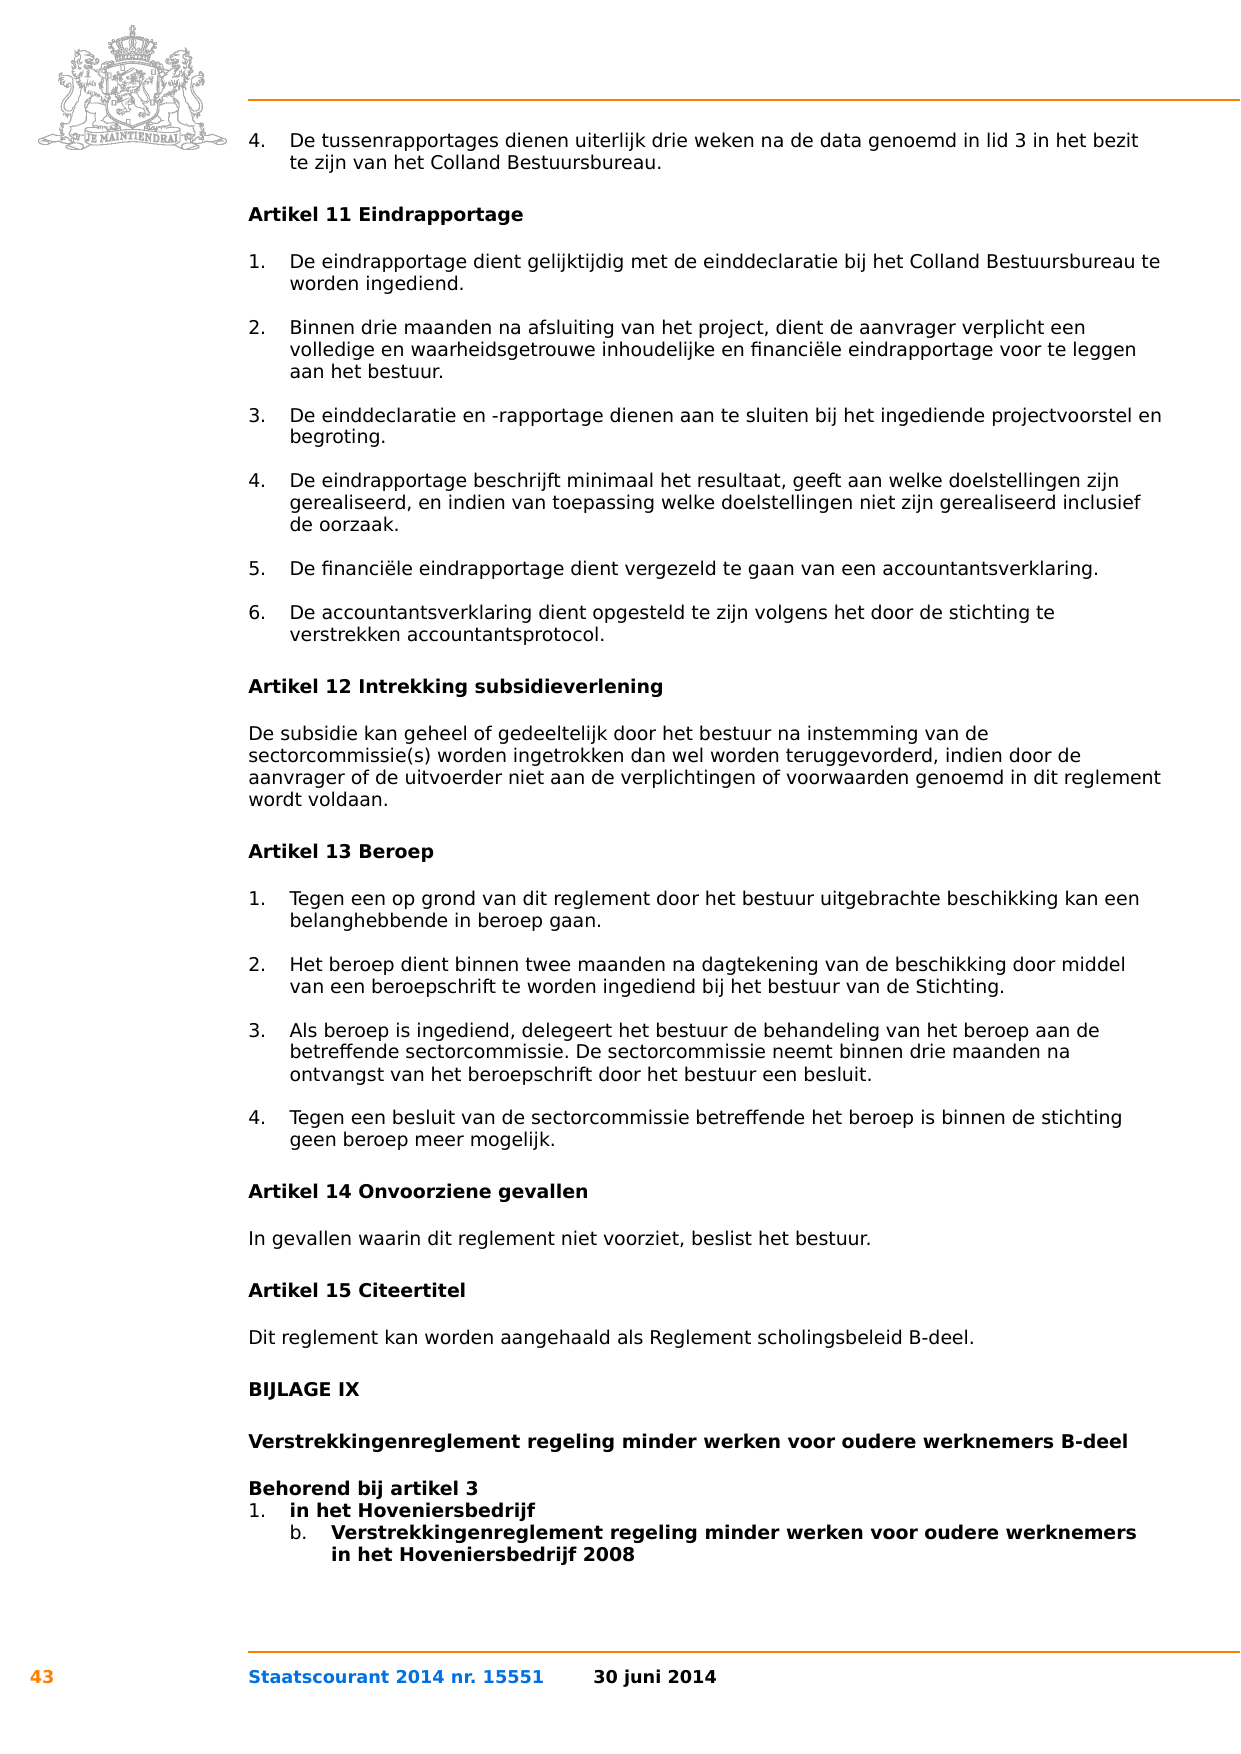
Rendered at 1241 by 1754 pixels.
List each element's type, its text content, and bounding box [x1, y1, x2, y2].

text 1. in het Hoveniersbedrijf [248, 1500, 1163, 1522]
subtitle Artikel 11 Eindrapportage [248, 204, 1163, 226]
text 2. Het beroep dient binnen twee maanden na dagtekening van de beschikking door middel van een beroepschrift te worden ingediend bij het bestuur van de Stichting. [248, 954, 1163, 998]
text 3. Als beroep is ingediend, delegeert het bestuur de behandeling van het beroep aan de betreffende sectorcommissie. De sectorcommissie neemt binnen drie maanden na ontvangst van het beroepschrift door het bestuur een besluit. [248, 1019, 1163, 1085]
text In gevallen waarin dit reglement niet voorziet, beslist het bestuur. [248, 1228, 1163, 1250]
text 2. Binnen drie maanden na afsluiting van het project, dient de aanvrager verplicht een volledige en waarheidsgetrouwe inhoudelijke en financiële eindrapportage voor te leggen aan het bestuur. [248, 317, 1163, 383]
text 3. De einddeclaratie en -rapportage dienen aan te sluiten bij het ingediende projectvoorstel en begroting. [248, 404, 1163, 448]
text b. Verstrekkingenreglement regeling minder werken voor oudere werknemers in het Hoveniersbedrijf 2008 [289, 1522, 1163, 1566]
subtitle BIJLAGE IX [248, 1379, 1163, 1401]
text 4. De tussenrapportages dienen uiterlijk drie weken na de data genoemd in lid 3 in het bezit te zijn van het Colland Bestuursbureau. [248, 130, 1163, 174]
subtitle Verstrekkingenreglement regeling minder werken voor oudere werknemers B-deel [248, 1431, 1163, 1453]
text 1. Tegen een op grond van dit reglement door het bestuur uitgebrachte beschikking kan een belanghebbende in beroep gaan. [248, 888, 1163, 932]
text 1. De eindrapportage dient gelijktijdig met de einddeclaratie bij het Colland Bestuursbureau te worden ingediend. [248, 251, 1163, 295]
subtitle Artikel 12 Intrekking subsidieverlening [248, 676, 1163, 698]
subtitle Artikel 15 Citeertitel [248, 1280, 1163, 1302]
text 6. De accountantsverklaring dient opgesteld te zijn volgens het door de stichting te verstrekken accountantsprotocol. [248, 602, 1163, 646]
text De subsidie kan geheel of gedeeltelijk door het bestuur na instemming van de sectorcommissie(s) worden ingetrokken dan wel worden teruggevorderd, indien door de aanvrager of de uitvoerder niet aan de verplichtingen of voorwaarden genoemd in dit reglement wordt voldaan. [248, 723, 1163, 811]
text Dit reglement kan worden aangehaald als Reglement scholingsbeleid B-deel. [248, 1327, 1163, 1349]
text 4. Tegen een besluit van de sectorcommissie betreffende het beroep is binnen de stichting geen beroep meer mogelijk. [248, 1107, 1163, 1151]
subtitle Artikel 13 Beroep [248, 841, 1163, 863]
subtitle Artikel 14 Onvoorziene gevallen [248, 1181, 1163, 1203]
picture [38, 25, 227, 150]
text 4. De eindrapportage beschrijft minimaal het resultaat, geeft aan welke doelstellingen zijn gerealiseerd, en indien van toepassing welke doelstellingen niet zijn gerealiseerd inclusief de oorzaak. [248, 470, 1163, 536]
text 5. De financiële eindrapportage dient vergezeld te gaan van een accountantsverklaring. [248, 558, 1163, 580]
text Behorend bij artikel 3 [248, 1478, 1163, 1500]
